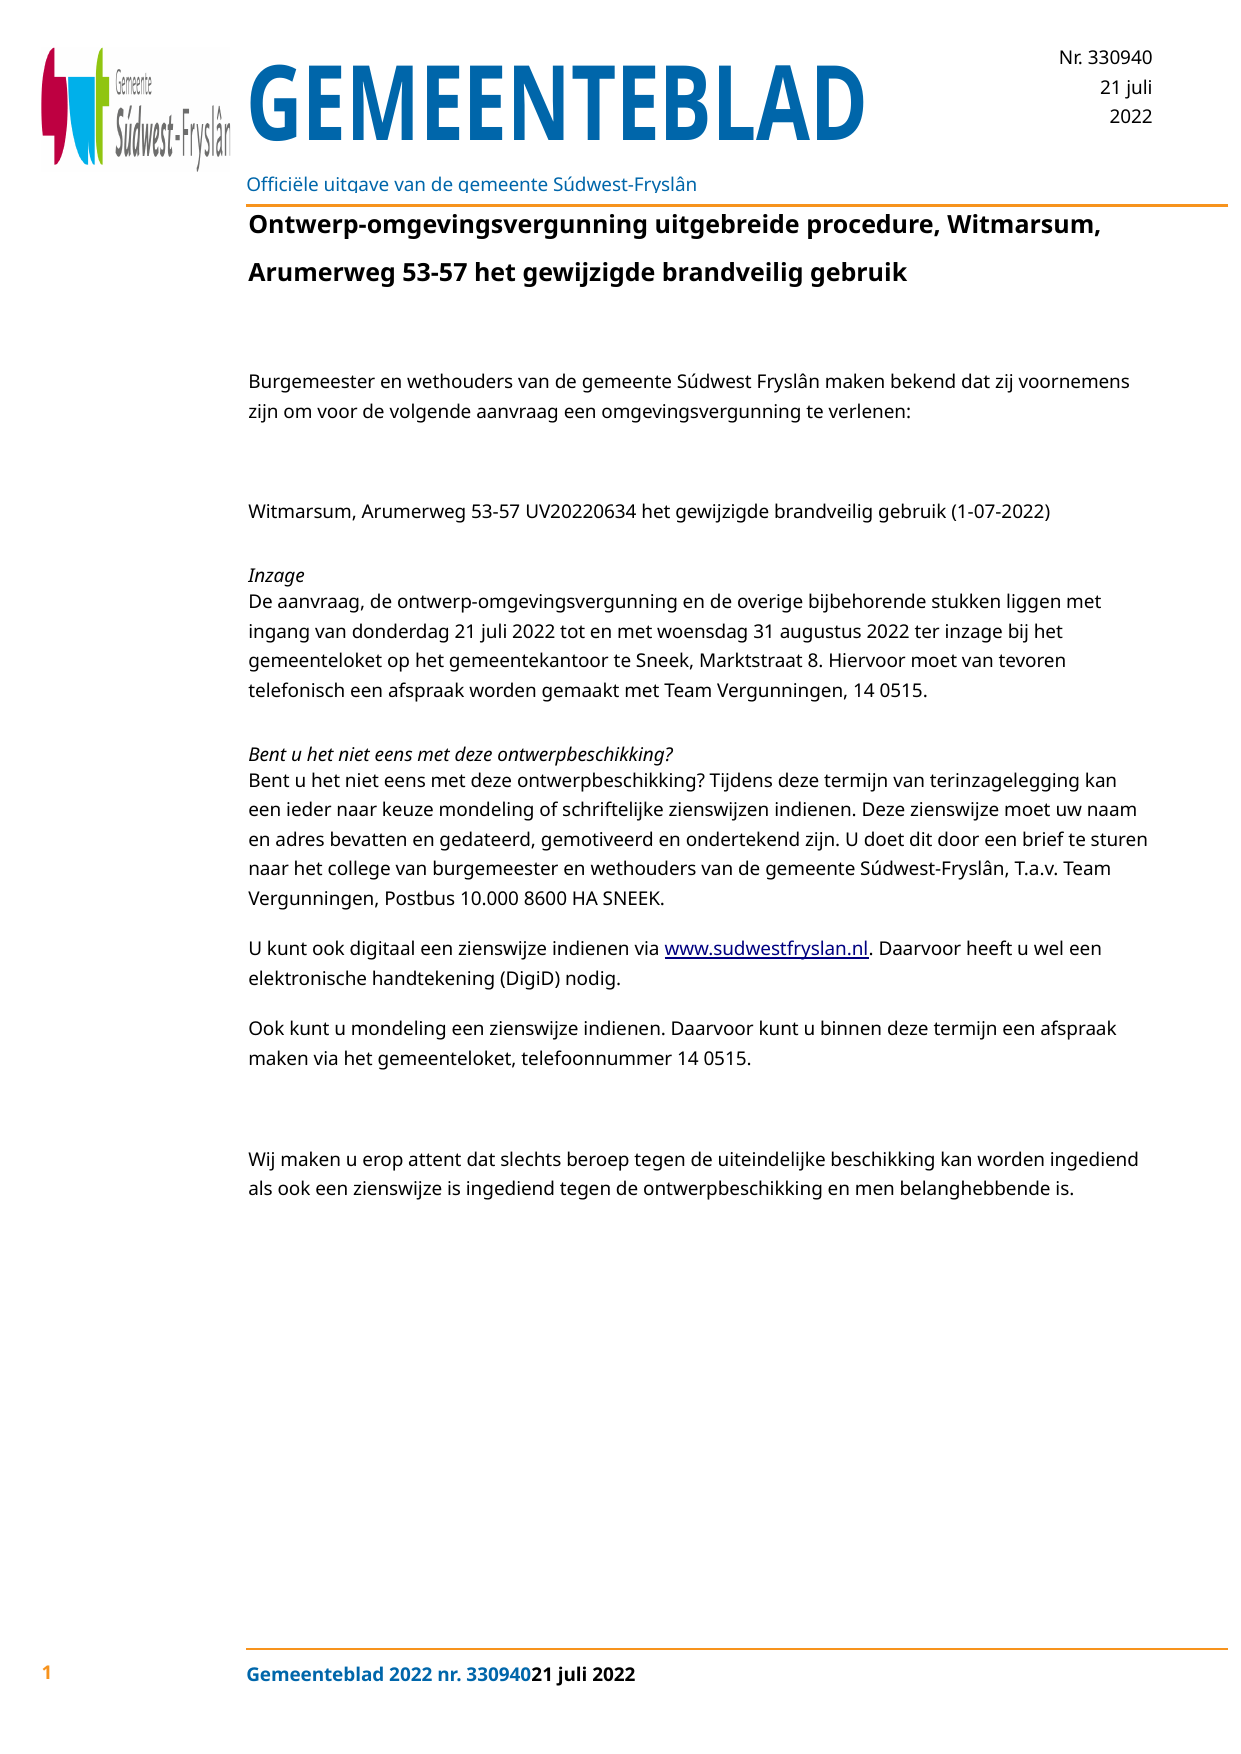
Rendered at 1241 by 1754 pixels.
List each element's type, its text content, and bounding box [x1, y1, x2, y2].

text De aanvraag, de ontwerp-omgevingsvergunning en de overige bijbehorende stukken liggen met ingang van donderdag 21 juli 2022 tot en met woensdag 31 augustus 2022 ter inzage bij het gemeenteloket op het gemeentekantoor te Sneek, Marktstraat 8. Hiervoor moet van tevoren telefonisch een afspraak worden gemaakt met Team Vergunningen, 14 0515. [248, 588, 1152, 703]
text U kunt ook digitaal een zienswijze indienen via www.sudwestfryslan.nl. Daarvoor heeft u wel een elektronische handtekening (DigiD) nodig. [248, 936, 1152, 991]
text Bent u het niet eens met deze ontwerpbeschikking? [248, 741, 1152, 767]
text Wij maken u erop attent dat slechts beroep tegen de uiteindelijke beschikking kan worden ingediend als ook een zienswijze is ingediend tegen de ontwerpbeschikking en men belanghebbende is. [248, 1146, 1152, 1201]
text Bent u het niet eens met deze ontwerpbeschikking? Tijdens deze termijn van terinzagelegging kan een ieder naar keuze mondeling of schriftelijke zienswijzen indienen. Deze zienswijze moet uw naam en adres bevatten en gedateerd, gemotiveerd en ondertekend zijn. U doet dit door een brief te sturen naar het college van burgemeester en wethouders van de gemeente Súdwest-Fryslân, T.a.v. Team Vergunningen, Postbus 10.000 8600 HA SNEEK. [248, 767, 1152, 911]
picture [41, 47, 231, 172]
text Witmarsum, Arumerweg 53-57 UV20220634 het gewijzigde brandveilig gebruik (1-07-2022) [248, 499, 1152, 524]
text Ook kunt u mondeling een zienswijze indienen. Daarvoor kunt u binnen deze termijn een afspraak maken via het gemeenteloket, telefoonnummer 14 0515. [248, 1016, 1152, 1071]
text Burgemeester en wethouders van de gemeente Súdwest Fryslân maken bekend dat zij voornemens zijn om voor de volgende aanvraag een omgevingsvergunning te verlenen: [248, 368, 1152, 424]
text Ontwerp-omgevingsvergunning uitgebreide procedure, Witmarsum, Arumerweg 53-57 het gewijzigde brandveilig gebruik [248, 207, 1152, 288]
text Inzage [248, 563, 1152, 588]
